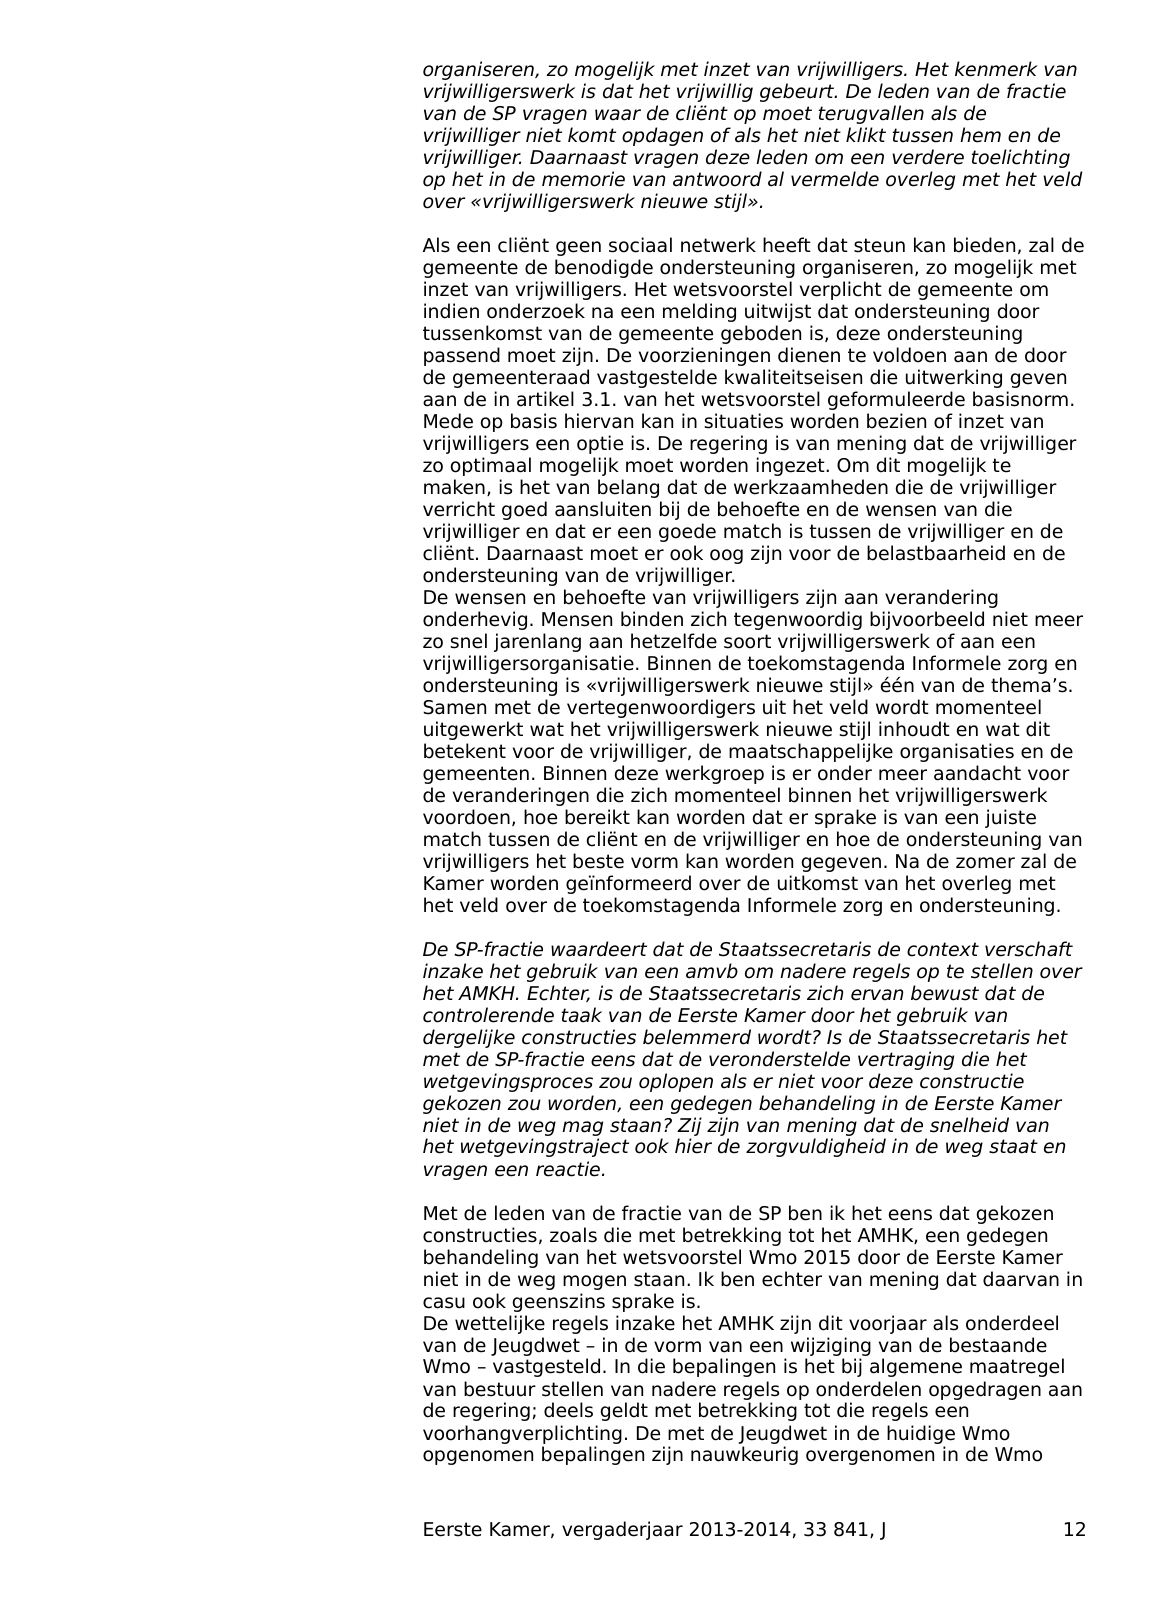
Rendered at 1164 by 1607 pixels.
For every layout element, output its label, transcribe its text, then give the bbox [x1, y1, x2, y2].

text Met de leden van de fractie van de SP ben ik het eens dat gekozen constructies, zoals die met betrekking tot het AMHK, een gedegen behandeling van het wetsvoorstel Wmo 2015 door de Eerste Kamer niet in de weg mogen staan. Ik ben echter van mening dat daarvan in casu ook geenszins sprake is. [422, 1203, 1087, 1312]
text organiseren, zo mogelijk met inzet van vrijwilligers. Het kenmerk van vrijwilligerswerk is dat het vrijwillig gebeurt. De leden van de fractie van de SP vragen waar de cliënt op moet terugvallen als de vrijwilliger niet komt opdagen of als het niet klikt tussen hem en de vrijwilliger. Daarnaast vragen deze leden om een verdere toelichting op het in de memorie van antwoord al vermelde overleg met het veld over «vrijwilligerswerk nieuwe stijl». [422, 59, 1087, 213]
text De wettelijke regels inzake het AMHK zijn dit voorjaar als onderdeel van de Jeugdwet – in de vorm van een wijziging van de bestaande Wmo – vastgesteld. In die bepalingen is het bij algemene maatregel van bestuur stellen van nadere regels op onderdelen opgedragen aan de regering; deels geldt met betrekking tot die regels een voorhangverplichting. De met de Jeugdwet in de huidige Wmo opgenomen bepalingen zijn nauwkeurig overgenomen in de Wmo [422, 1312, 1087, 1466]
text Als een cliënt geen sociaal netwerk heeft dat steun kan bieden, zal de gemeente de benodigde ondersteuning organiseren, zo mogelijk met inzet van vrijwilligers. Het wetsvoorstel verplicht de gemeente om indien onderzoek na een melding uitwijst dat ondersteuning door tussenkomst van de gemeente geboden is, deze ondersteuning passend moet zijn. De voorzieningen dienen te voldoen aan de door de gemeenteraad vastgestelde kwaliteitseisen die uitwerking geven aan de in artikel 3.1. van het wetsvoorstel geformuleerde basisnorm. Mede op basis hiervan kan in situaties worden bezien of inzet van vrijwilligers een optie is. De regering is van mening dat de vrijwilliger zo optimaal mogelijk moet worden ingezet. Om dit mogelijk te maken, is het van belang dat de werkzaamheden die de vrijwilliger verricht goed aansluiten bij de behoefte en de wensen van die vrijwilliger en dat er een goede match is tussen de vrijwilliger en de cliënt. Daarnaast moet er ook oog zijn voor de belastbaarheid en de ondersteuning van de vrijwilliger. [422, 235, 1087, 587]
text De wensen en behoefte van vrijwilligers zijn aan verandering onderhevig. Mensen binden zich tegenwoordig bijvoorbeeld niet meer zo snel jarenlang aan hetzelfde soort vrijwilligerswerk of aan een vrijwilligersorganisatie. Binnen de toekomstagenda Informele zorg en ondersteuning is «vrijwilligerswerk nieuwe stijl» één van de thema’s. Samen met de vertegenwoordigers uit het veld wordt momenteel uitgewerkt wat het vrijwilligerswerk nieuwe stijl inhoudt en wat dit betekent voor de vrijwilliger, de maatschappelijke organisaties en de gemeenten. Binnen deze werkgroep is er onder meer aandacht voor de veranderingen die zich momenteel binnen het vrijwilligerswerk voordoen, hoe bereikt kan worden dat er sprake is van een juiste match tussen de cliënt en de vrijwilliger en hoe de ondersteuning van vrijwilligers het beste vorm kan worden gegeven. Na de zomer zal de Kamer worden geïnformeerd over de uitkomst van het overleg met het veld over de toekomstagenda Informele zorg en ondersteuning. [422, 587, 1087, 916]
text De SP-fractie waardeert dat de Staatssecretaris de context verschaft inzake het gebruik van een amvb om nadere regels op te stellen over het AMKH. Echter, is de Staatssecretaris zich ervan bewust dat de controlerende taak van de Eerste Kamer door het gebruik van dergelijke constructies belemmerd wordt? Is de Staatssecretaris het met de SP-fractie eens dat de veronderstelde vertraging die het wetgevingsproces zou oplopen als er niet voor deze constructie gekozen zou worden, een gedegen behandeling in de Eerste Kamer niet in de weg mag staan? Zij zijn van mening dat de snelheid van het wetgevingstraject ook hier de zorgvuldigheid in de weg staat en vragen een reactie. [422, 939, 1087, 1180]
